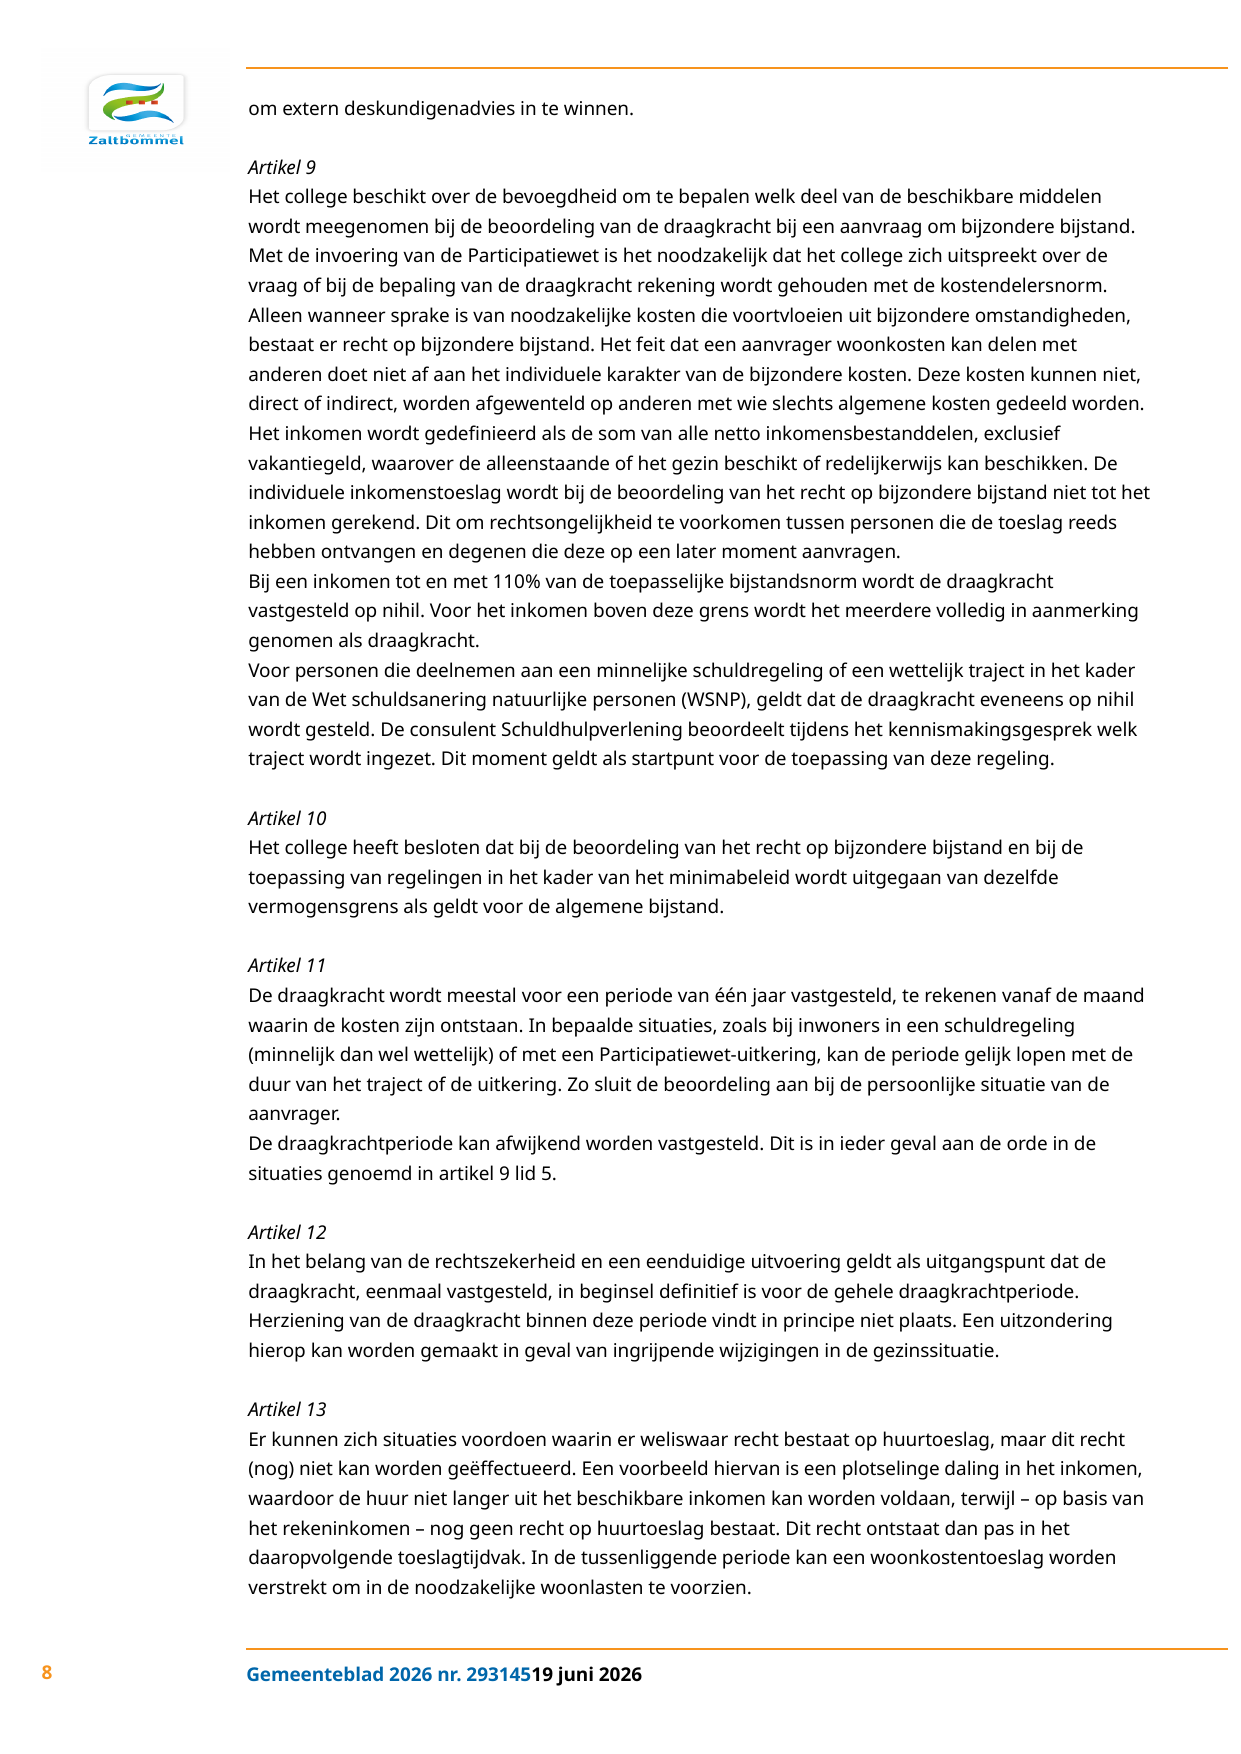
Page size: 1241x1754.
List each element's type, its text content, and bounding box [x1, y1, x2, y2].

text Voor personen die deelnemen aan een minnelijke schuldregeling of een wettelijk traject in het kader van de Wet schuldsanering natuurlijke personen (WSNP), geldt dat de draagkracht eveneens op nihil wordt gesteld. De consulent Schuldhulpverlening beoordeelt tijdens het kennismakingsgesprek welk traject wordt ingezet. Dit moment geldt als startpunt voor de toepassing van deze regeling. [248, 657, 1152, 771]
text De draagkracht wordt meestal voor een periode van één jaar vastgesteld, te rekenen vanaf de maand waarin de kosten zijn ontstaan. In bepaalde situaties, zoals bij inwoners in een schuldregeling (minnelijk dan wel wettelijk) of met een Participatiewet-uitkering, kan de periode gelijk lopen met de duur van het traject of de uitkering. Zo sluit de beoordeling aan bij de persoonlijke situatie van de aanvrager. [248, 982, 1152, 1126]
text Het college heeft besloten dat bij de beoordeling van het recht op bijzondere bijstand en bij de toepassing van regelingen in het kader van het minimabeleid wordt uitgegaan van dezelfde vermogensgrens als geldt voor de algemene bijstand. [248, 834, 1152, 919]
text Alleen wanneer sprake is van noodzakelijke kosten die voortvloeien uit bijzondere omstandigheden, bestaat er recht op bijzondere bijstand. Het feit dat een aanvrager woonkosten kan delen met anderen doet niet af aan het individuele karakter van de bijzondere kosten. Deze kosten kunnen niet, direct of indirect, worden afgewenteld op anderen met wie slechts algemene kosten gedeeld worden. [248, 302, 1152, 416]
text Bij een inkomen tot en met 110% van de toepasselijke bijstandsnorm wordt de draagkracht vastgesteld op nihil. Voor het inkomen boven deze grens wordt het meerdere volledig in aanmerking genomen als draagkracht. [248, 568, 1152, 653]
text De draagkrachtperiode kan afwijkend worden vastgesteld. Dit is in ieder geval aan de orde in de situaties genoemd in artikel 9 lid 5. [248, 1130, 1152, 1186]
text Artikel 12 [248, 1219, 1152, 1245]
text In het belang van de rechtszekerheid en een eenduidige uitvoering geldt als uitgangspunt dat de draagkracht, eenmaal vastgesteld, in beginsel definitief is voor de gehele draagkrachtperiode. Herziening van de draagkracht binnen deze periode vindt in principe niet plaats. Een uitzondering hierop kan worden gemaakt in geval van ingrijpende wijzigingen in de gezinssituatie. [248, 1248, 1152, 1363]
text Artikel 9 [248, 154, 1152, 180]
picture [41, 47, 231, 172]
text Het college beschikt over de bevoegdheid om te bepalen welk deel van de beschikbare middelen wordt meegenomen bij de beoordeling van de draagkracht bij een aanvraag om bijzondere bijstand. Met de invoering van de Participatiewet is het noodzakelijk dat het college zich uitspreekt over de vraag of bij de bepaling van de draagkracht rekening wordt gehouden met de kostendelersnorm. [248, 183, 1152, 298]
text Artikel 13 [248, 1396, 1152, 1422]
text om extern deskundigenadvies in te winnen. [248, 95, 1152, 121]
text Er kunnen zich situaties voordoen waarin er weliswaar recht bestaat op huurtoeslag, maar dit recht (nog) niet kan worden geëffectueerd. Een voorbeeld hiervan is een plotselinge daling in het inkomen, waardoor de huur niet langer uit het beschikbare inkomen kan worden voldaan, terwijl – op basis van het rekeninkomen – nog geen recht op huurtoeslag bestaat. Dit recht ontstaat dan pas in het daaropvolgende toeslagtijdvak. In de tussenliggende periode kan een woonkostentoeslag worden verstrekt om in de noodzakelijke woonlasten te voorzien. [248, 1426, 1152, 1600]
text Het inkomen wordt gedefinieerd als de som van alle netto inkomensbestanddelen, exclusief vakantiegeld, waarover de alleenstaande of het gezin beschikt of redelijkerwijs kan beschikken. De individuele inkomenstoeslag wordt bij de beoordeling van het recht op bijzondere bijstand niet tot het inkomen gerekend. Dit om rechtsongelijkheid te voorkomen tussen personen die de toeslag reeds hebben ontvangen en degenen die deze op een later moment aanvragen. [248, 420, 1152, 564]
text Artikel 10 [248, 805, 1152, 831]
text Artikel 11 [248, 953, 1152, 978]
